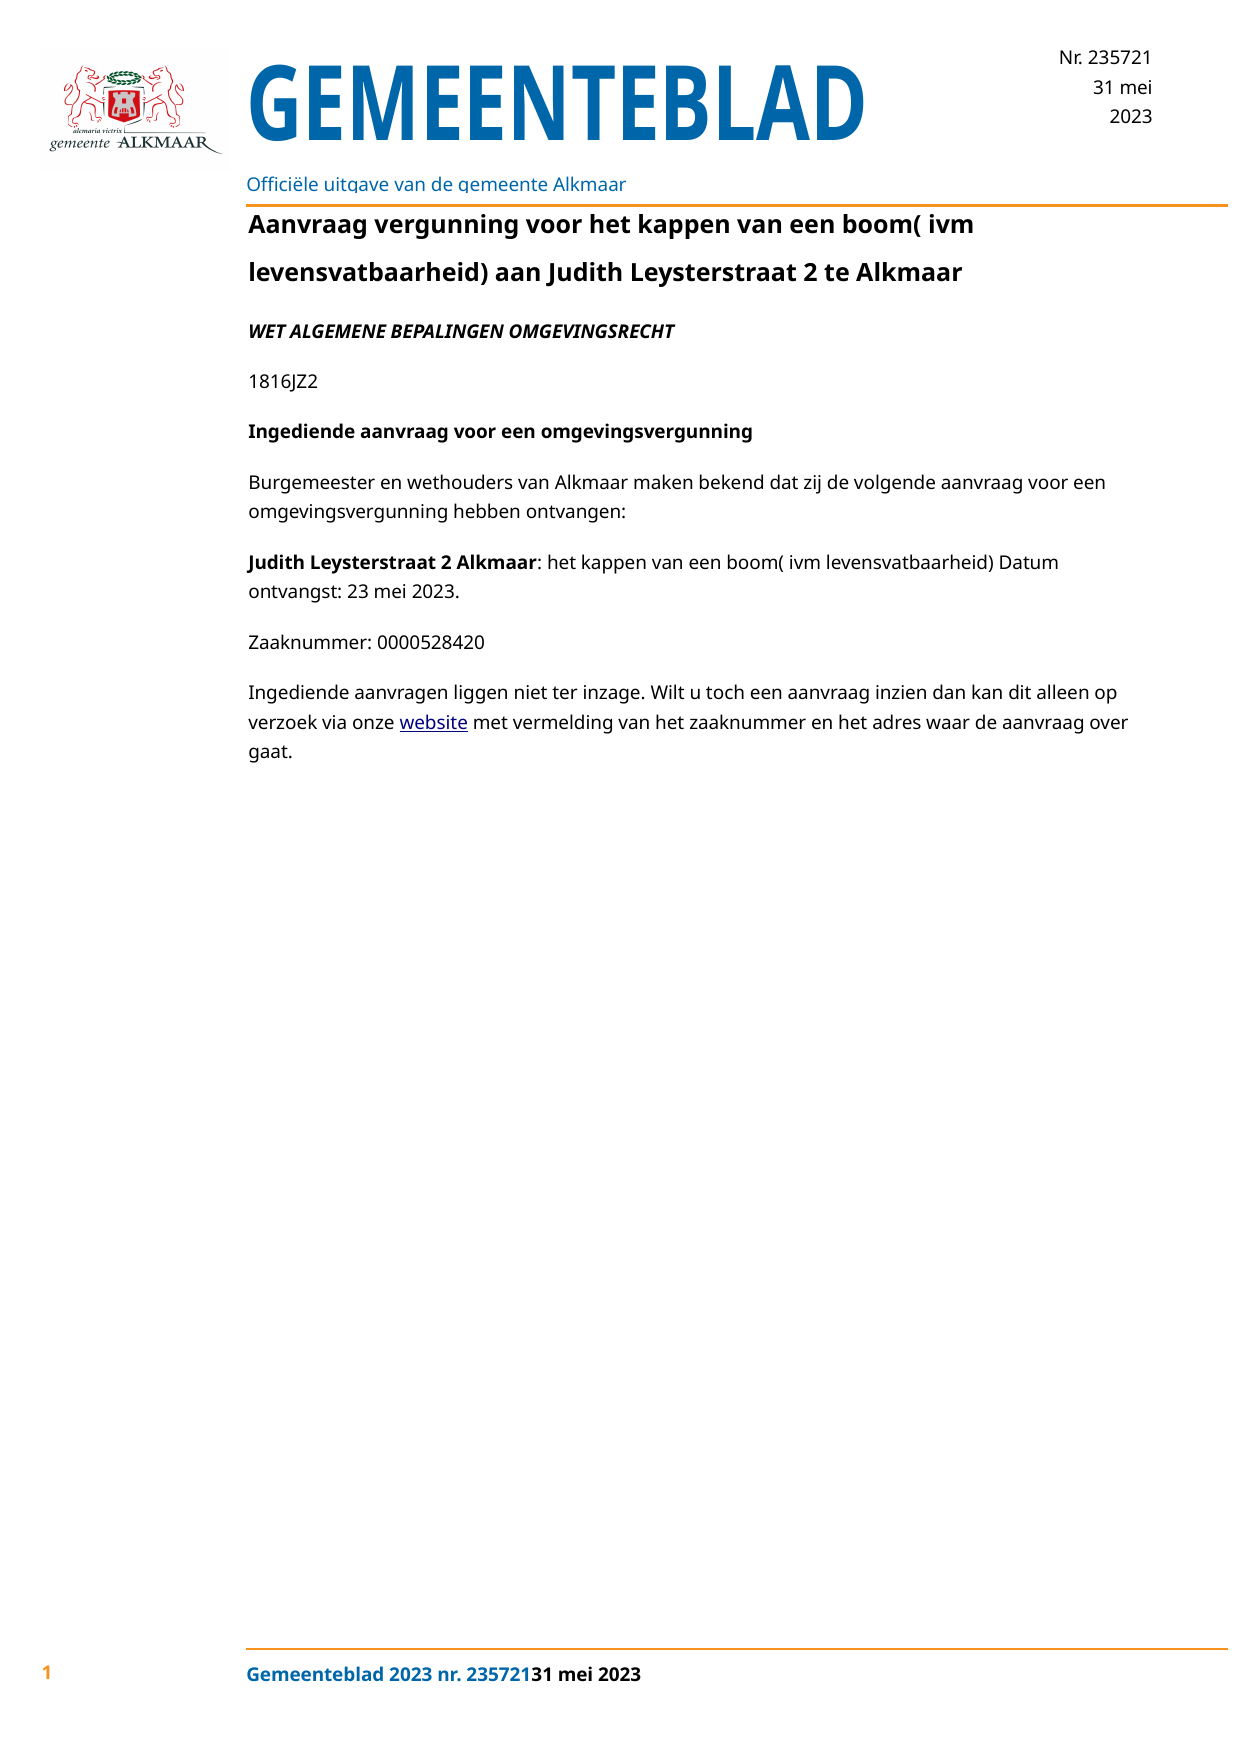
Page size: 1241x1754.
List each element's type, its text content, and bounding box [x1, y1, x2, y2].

picture [41, 47, 231, 172]
text WET ALGEMENE BEPALINGEN OMGEVINGSRECHT [248, 318, 1152, 344]
text Ingediende aanvraag voor een omgevingsvergunning [248, 419, 1152, 444]
text 1816JZ2 [248, 368, 1152, 394]
text Burgemeester en wethouders van Alkmaar maken bekend dat zij de volgende aanvraag voor een omgevingsvergunning hebben ontvangen: [248, 469, 1152, 524]
text Judith Leysterstraat 2 Alkmaar: het kappen van een boom( ivm levensvatbaarheid) Datum ontvangst: 23 mei 2023. [248, 549, 1152, 604]
text Zaaknummer: 0000528420 [248, 629, 1152, 655]
text Ingediende aanvragen liggen niet ter inzage. Wilt u toch een aanvraag inzien dan kan dit alleen op verzoek via onze website met vermelding van het zaaknummer en het adres waar de aanvraag over gaat. [248, 679, 1152, 764]
text Aanvraag vergunning voor het kappen van een boom( ivm levensvatbaarheid) aan Judith Leysterstraat 2 te Alkmaar [248, 207, 1152, 288]
